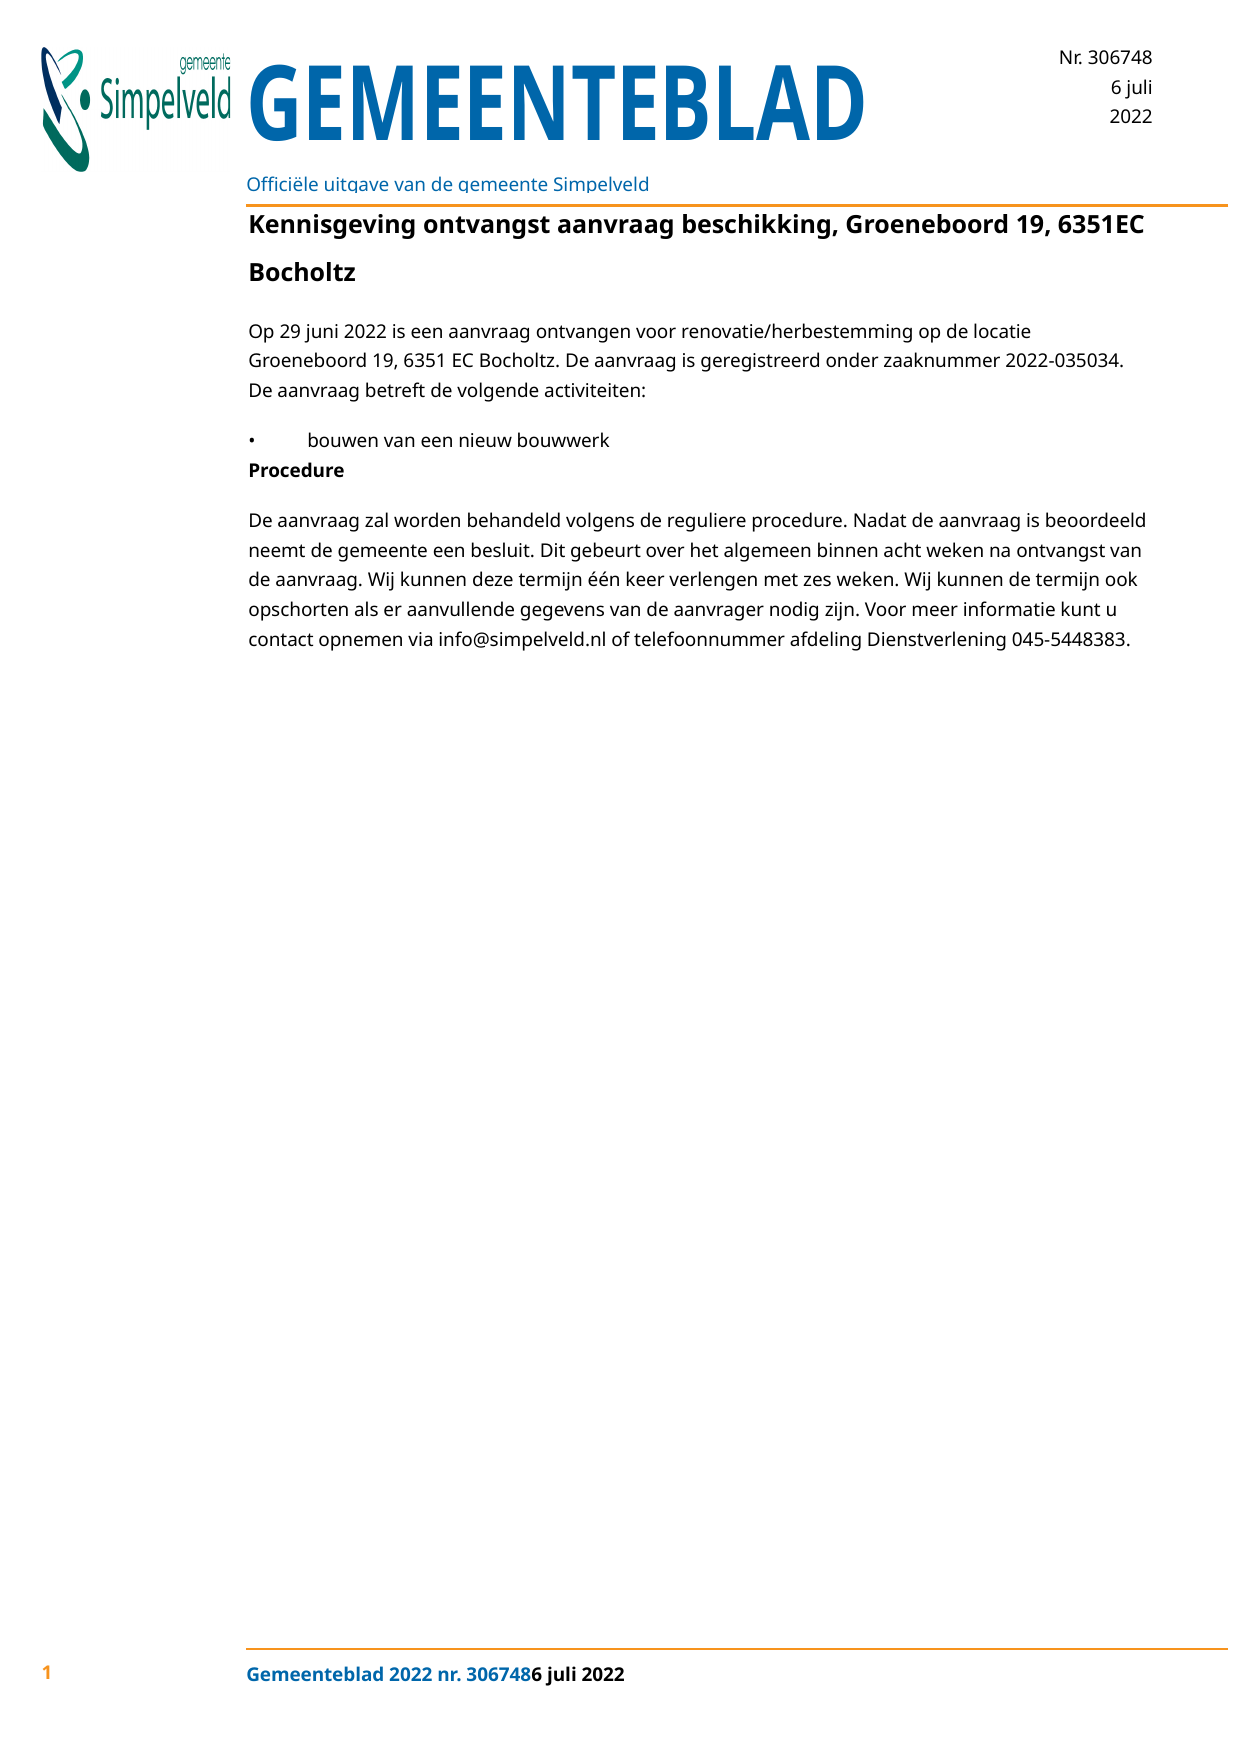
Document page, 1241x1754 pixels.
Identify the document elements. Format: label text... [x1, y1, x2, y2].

list bouwen van een nieuw bouwwerk [248, 427, 1152, 453]
text Kennisgeving ontvangst aanvraag beschikking, Groeneboord 19, 6351EC Bocholtz [248, 207, 1152, 288]
text Procedure [248, 457, 1152, 483]
text De aanvraag zal worden behandeld volgens de reguliere procedure. Nadat de aanvraag is beoordeeld neemt de gemeente een besluit. Dit gebeurt over het algemeen binnen acht weken na ontvangst van de aanvraag. Wij kunnen deze termijn één keer verlengen met zes weken. Wij kunnen de termijn ook opschorten als er aanvullende gegevens van de aanvrager nodig zijn. Voor meer informatie kunt u contact opnemen via info@simpelveld.nl of telefoonnummer afdeling Dienstverlening 045-5448383. [248, 507, 1152, 652]
picture [41, 47, 231, 172]
text Op 29 juni 2022 is een aanvraag ontvangen voor renovatie/herbestemming op de locatie Groeneboord 19, 6351 EC Bocholtz. De aanvraag is geregistreerd onder zaaknummer 2022-035034. De aanvraag betreft de volgende activiteiten: [248, 318, 1152, 403]
